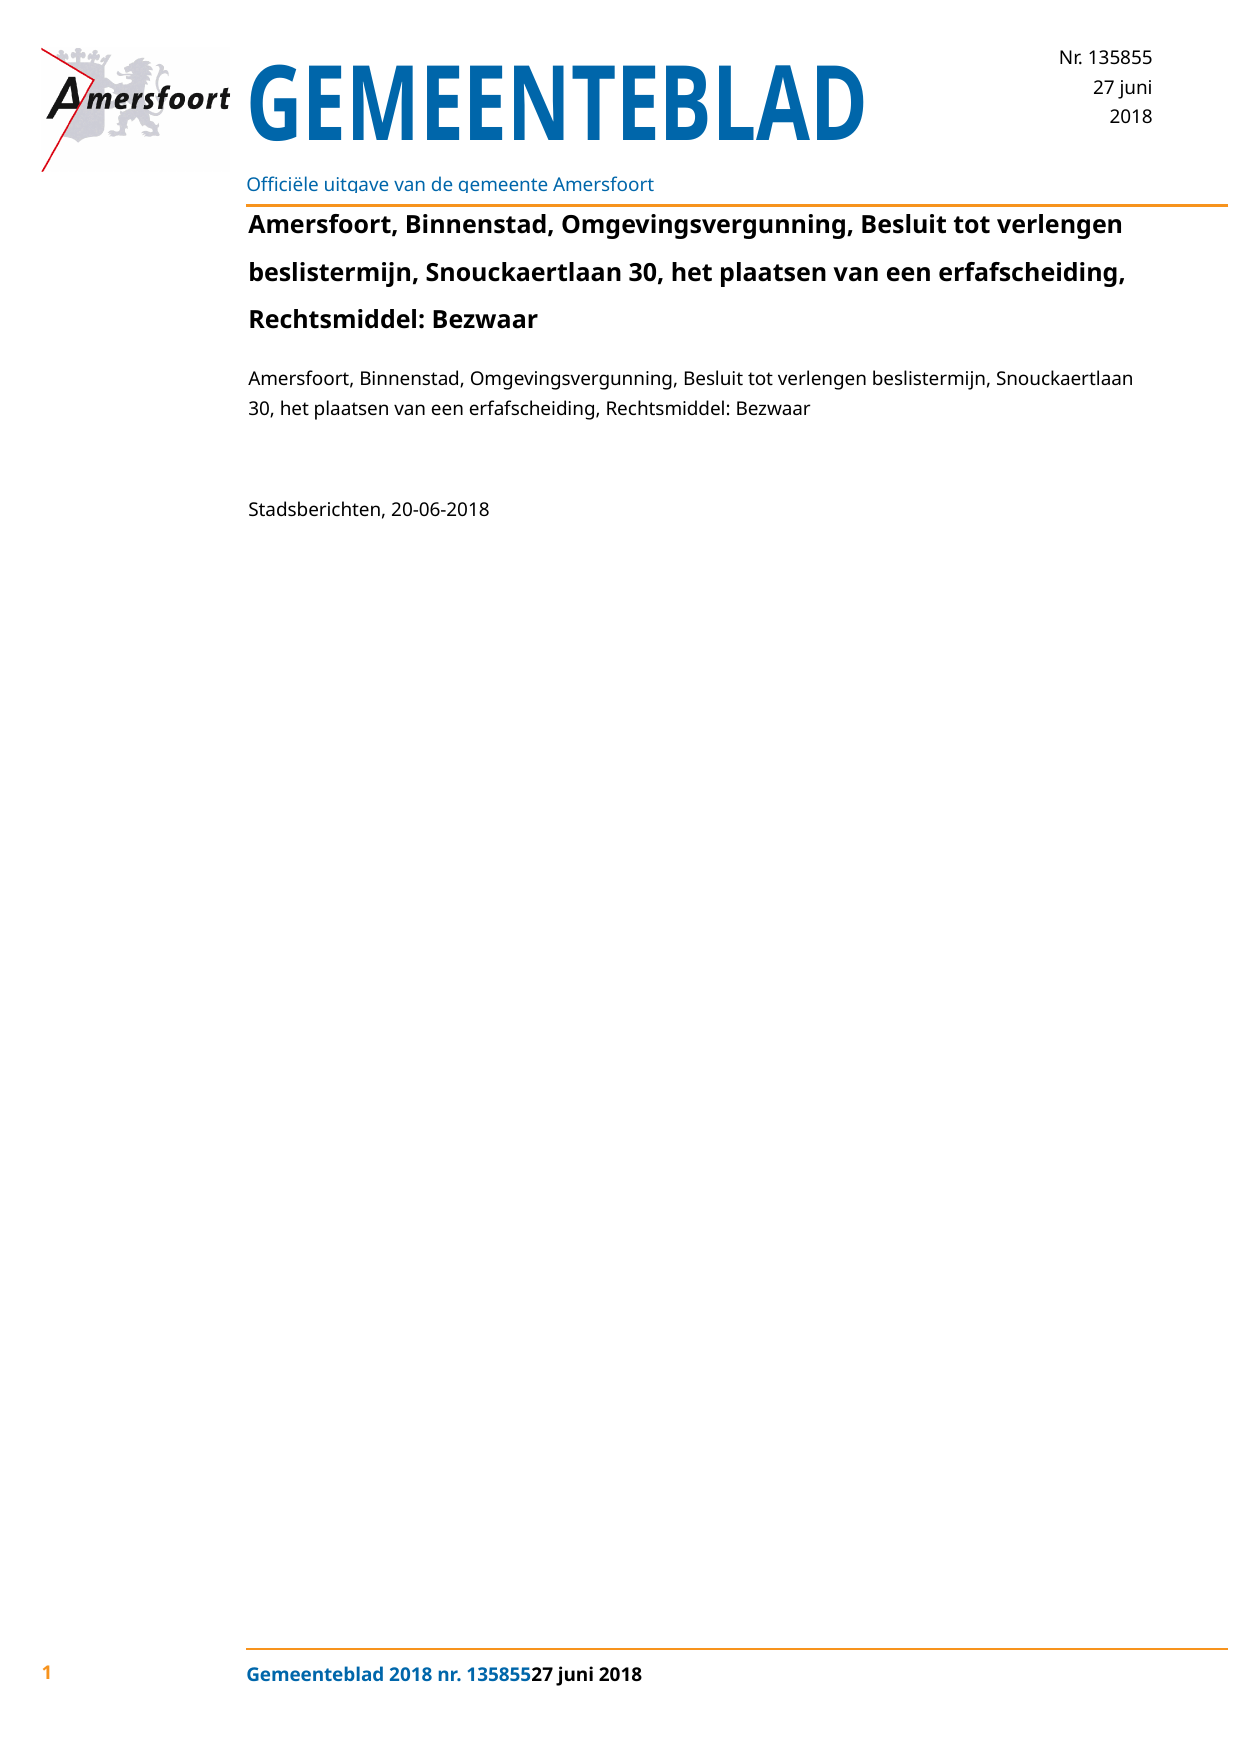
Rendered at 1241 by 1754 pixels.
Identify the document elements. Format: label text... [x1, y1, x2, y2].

text Amersfoort, Binnenstad, Omgevingsvergunning, Besluit tot verlengen beslistermijn, Snouckaertlaan 30, het plaatsen van een erfafscheiding, Rechtsmiddel: Bezwaar [248, 366, 1152, 421]
text Stadsberichten, 20-06-2018 [248, 496, 1152, 522]
text Amersfoort, Binnenstad, Omgevingsvergunning, Besluit tot verlengen beslistermijn, Snouckaertlaan 30, het plaatsen van een erfafscheiding, Rechtsmiddel: Bezwaar [248, 207, 1152, 336]
picture [41, 47, 231, 172]
